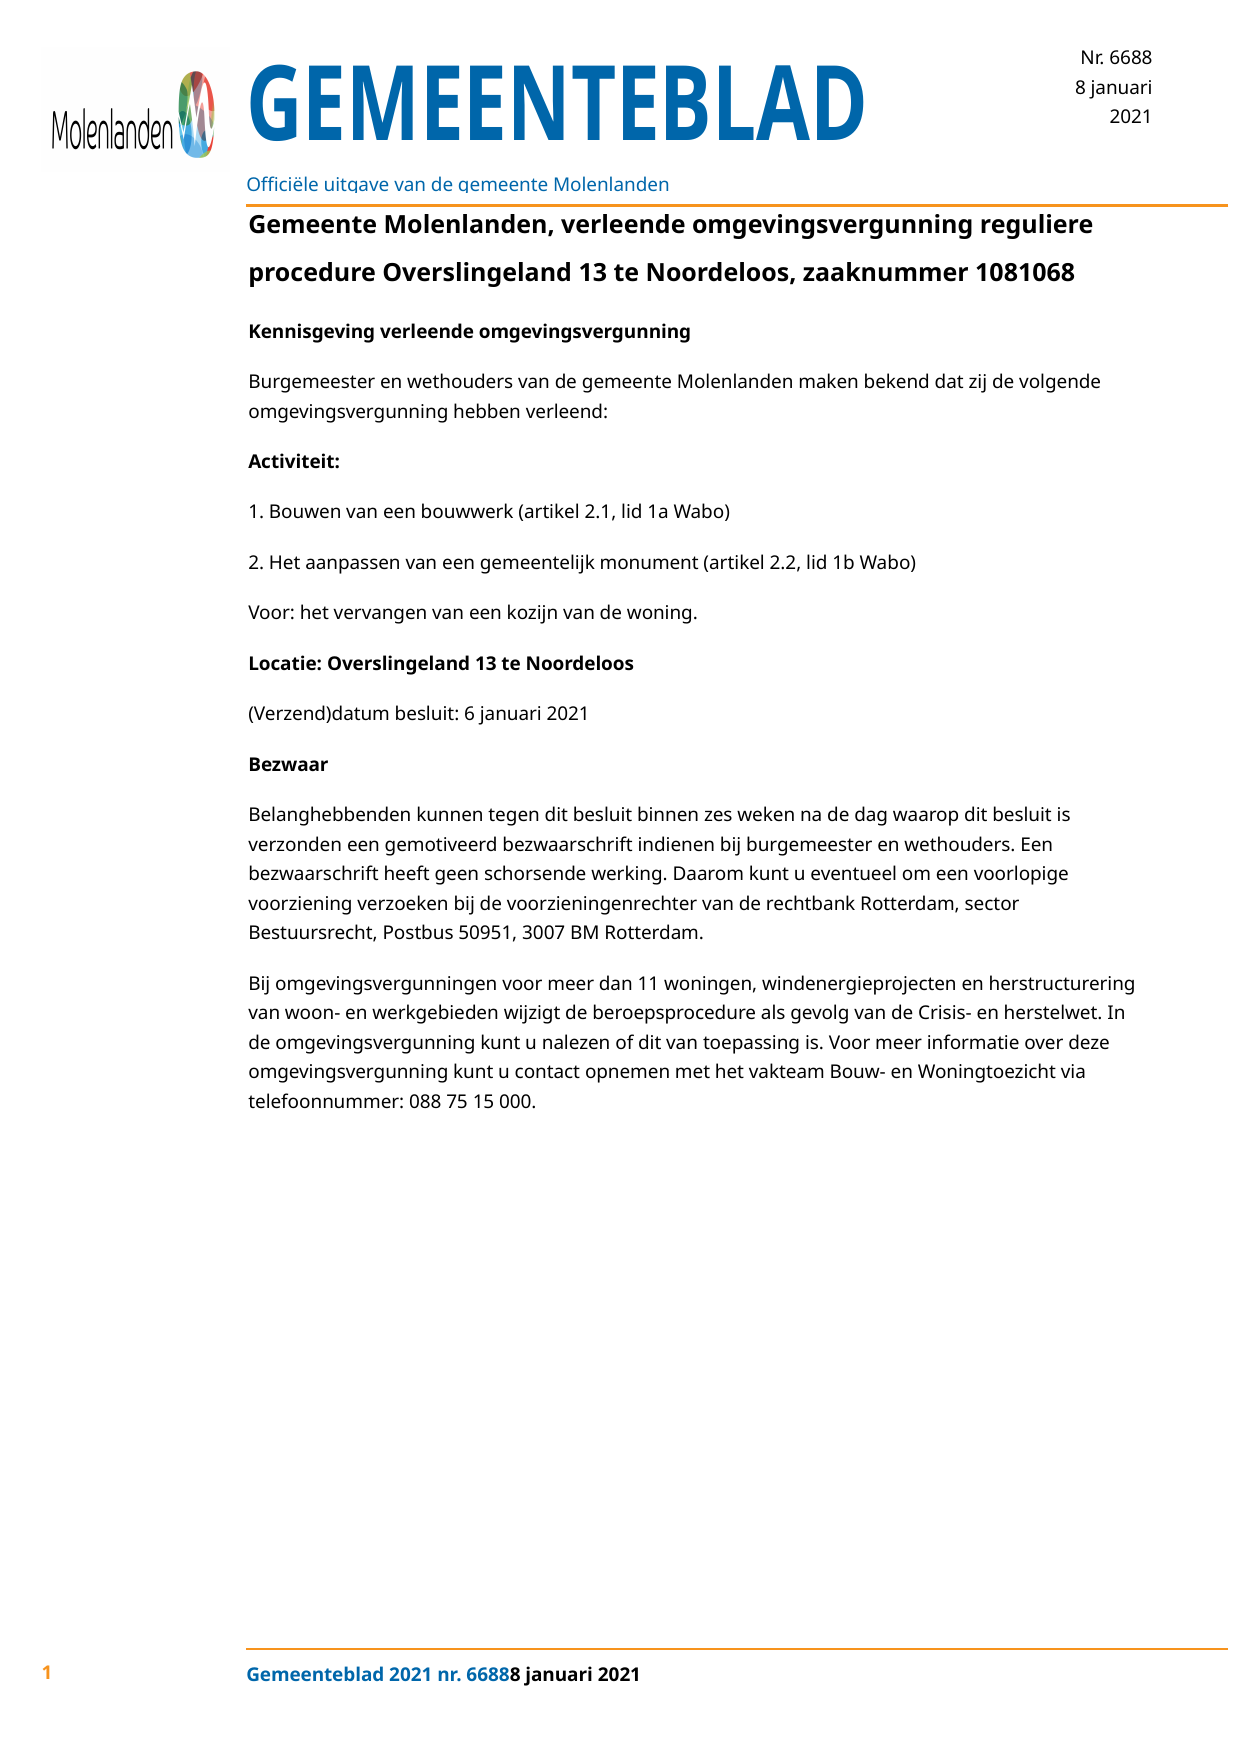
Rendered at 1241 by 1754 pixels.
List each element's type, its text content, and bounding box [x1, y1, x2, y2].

text (Verzend)datum besluit: 6 januari 2021 [248, 700, 1152, 726]
picture [41, 47, 231, 172]
text Voor: het vervangen van een kozijn van de woning. [248, 599, 1152, 625]
text Activiteit: [248, 448, 1152, 474]
text Belanghebbenden kunnen tegen dit besluit binnen zes weken na de dag waarop dit besluit is verzonden een gemotiveerd bezwaarschrift indienen bij burgemeester en wethouders. Een bezwaarschrift heeft geen schorsende werking. Daarom kunt u eventueel om een voorlopige voorziening verzoeken bij de voorzieningenrechter van de rechtbank Rotterdam, sector Bestuursrecht, Postbus 50951, 3007 BM Rotterdam. [248, 801, 1152, 945]
text Bezwaar [248, 751, 1152, 777]
text Gemeente Molenlanden, verleende omgevingsvergunning reguliere procedure Overslingeland 13 te Noordeloos, zaaknummer 1081068 [248, 207, 1152, 288]
text Locatie: Overslingeland 13 te Noordeloos [248, 650, 1152, 676]
text 1. Bouwen van een bouwwerk (artikel 2.1, lid 1a Wabo) [248, 499, 1152, 524]
text Burgemeester en wethouders van de gemeente Molenlanden maken bekend dat zij de volgende omgevingsvergunning hebben verleend: [248, 368, 1152, 424]
text 2. Het aanpassen van een gemeentelijk monument (artikel 2.2, lid 1b Wabo) [248, 549, 1152, 575]
text Kennisgeving verleende omgevingsvergunning [248, 318, 1152, 344]
text Bij omgevingsvergunningen voor meer dan 11 woningen, windenergieprojecten en herstructurering van woon- en werkgebieden wijzigt de beroepsprocedure als gevolg van de Crisis- en herstelwet. In de omgevingsvergunning kunt u nalezen of dit van toepassing is. Voor meer informatie over deze omgevingsvergunning kunt u contact opnemen met het vakteam Bouw- en Woningtoezicht via telefoonnummer: 088 75 15 000. [248, 970, 1152, 1114]
